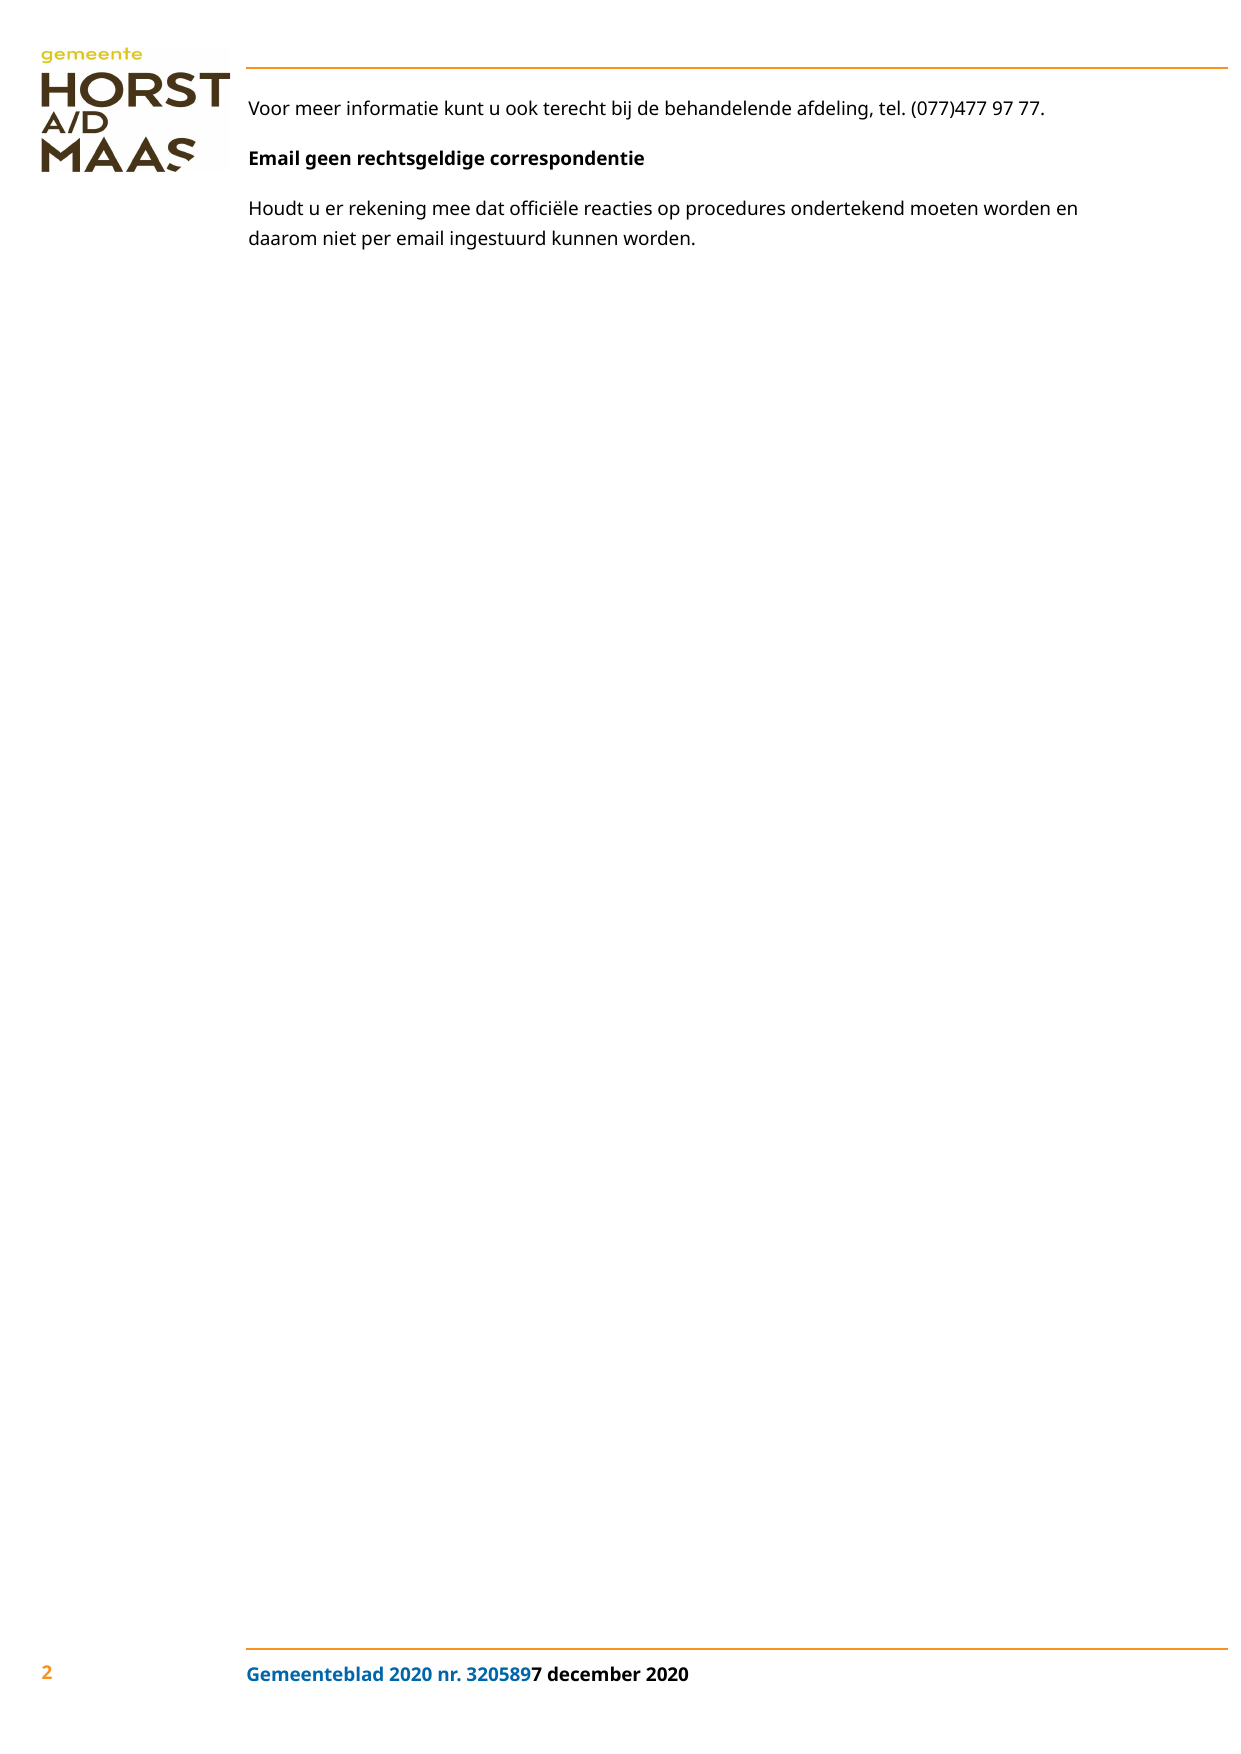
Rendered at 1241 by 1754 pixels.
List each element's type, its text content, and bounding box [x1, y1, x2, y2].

text Email geen rechtsgeldige correspondentie [248, 145, 1152, 171]
text Houdt u er rekening mee dat officiële reacties op procedures ondertekend moeten worden en daarom niet per email ingestuurd kunnen worden. [248, 196, 1152, 251]
picture [41, 47, 231, 172]
text Voor meer informatie kunt u ook terecht bij de behandelende afdeling, tel. (077)477 97 77. [248, 95, 1152, 121]
